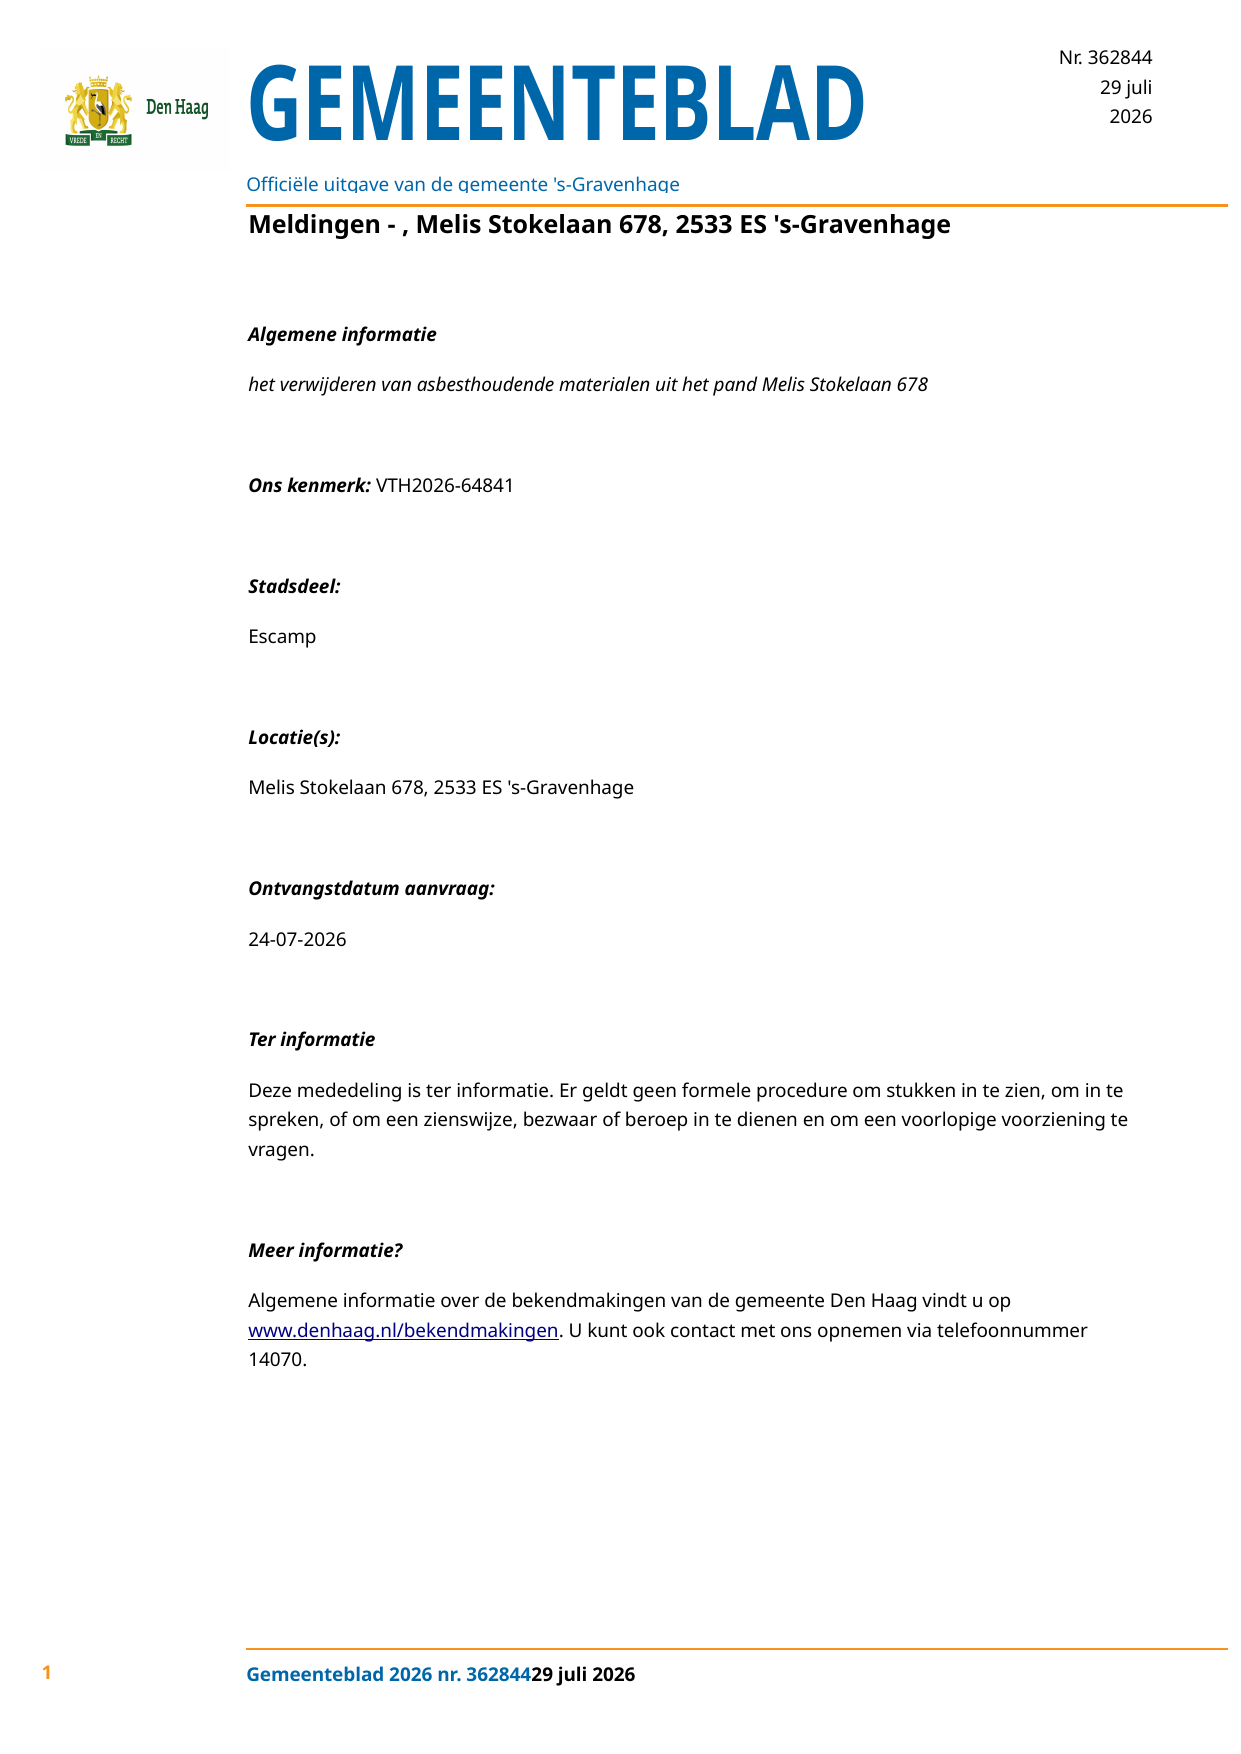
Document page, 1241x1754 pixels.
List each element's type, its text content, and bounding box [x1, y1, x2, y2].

text Meer informatie? [248, 1237, 1152, 1263]
text Meldingen - , Melis Stokelaan 678, 2533 ES 's-Gravenhage [248, 207, 1152, 241]
text Deze mededeling is ter informatie. Er geldt geen formele procedure om stukken in te zien, om in te spreken, of om een zienswijze, bezwaar of beroep in te dienen en om een voorlopige voorziening te vragen. [248, 1077, 1152, 1162]
text Escamp [248, 623, 1152, 649]
text Algemene informatie over de bekendmakingen van de gemeente Den Haag vindt u op www.denhaag.nl/bekendmakingen. U kunt ook contact met ons opnemen via telefoonnummer 14070. [248, 1287, 1152, 1372]
text Locatie(s): [248, 724, 1152, 750]
picture [41, 47, 231, 172]
text Ontvangstdatum aanvraag: [248, 875, 1152, 901]
text Ons kenmerk: VTH2026-64841 [248, 472, 1152, 498]
text Melis Stokelaan 678, 2533 ES 's-Gravenhage [248, 774, 1152, 800]
text 24-07-2026 [248, 926, 1152, 951]
text Algemene informatie [248, 321, 1152, 346]
text Ter informatie [248, 1027, 1152, 1052]
text Stadsdeel: [248, 573, 1152, 598]
text het verwijderen van asbesthoudende materialen uit het pand Melis Stokelaan 678 [248, 371, 1152, 397]
